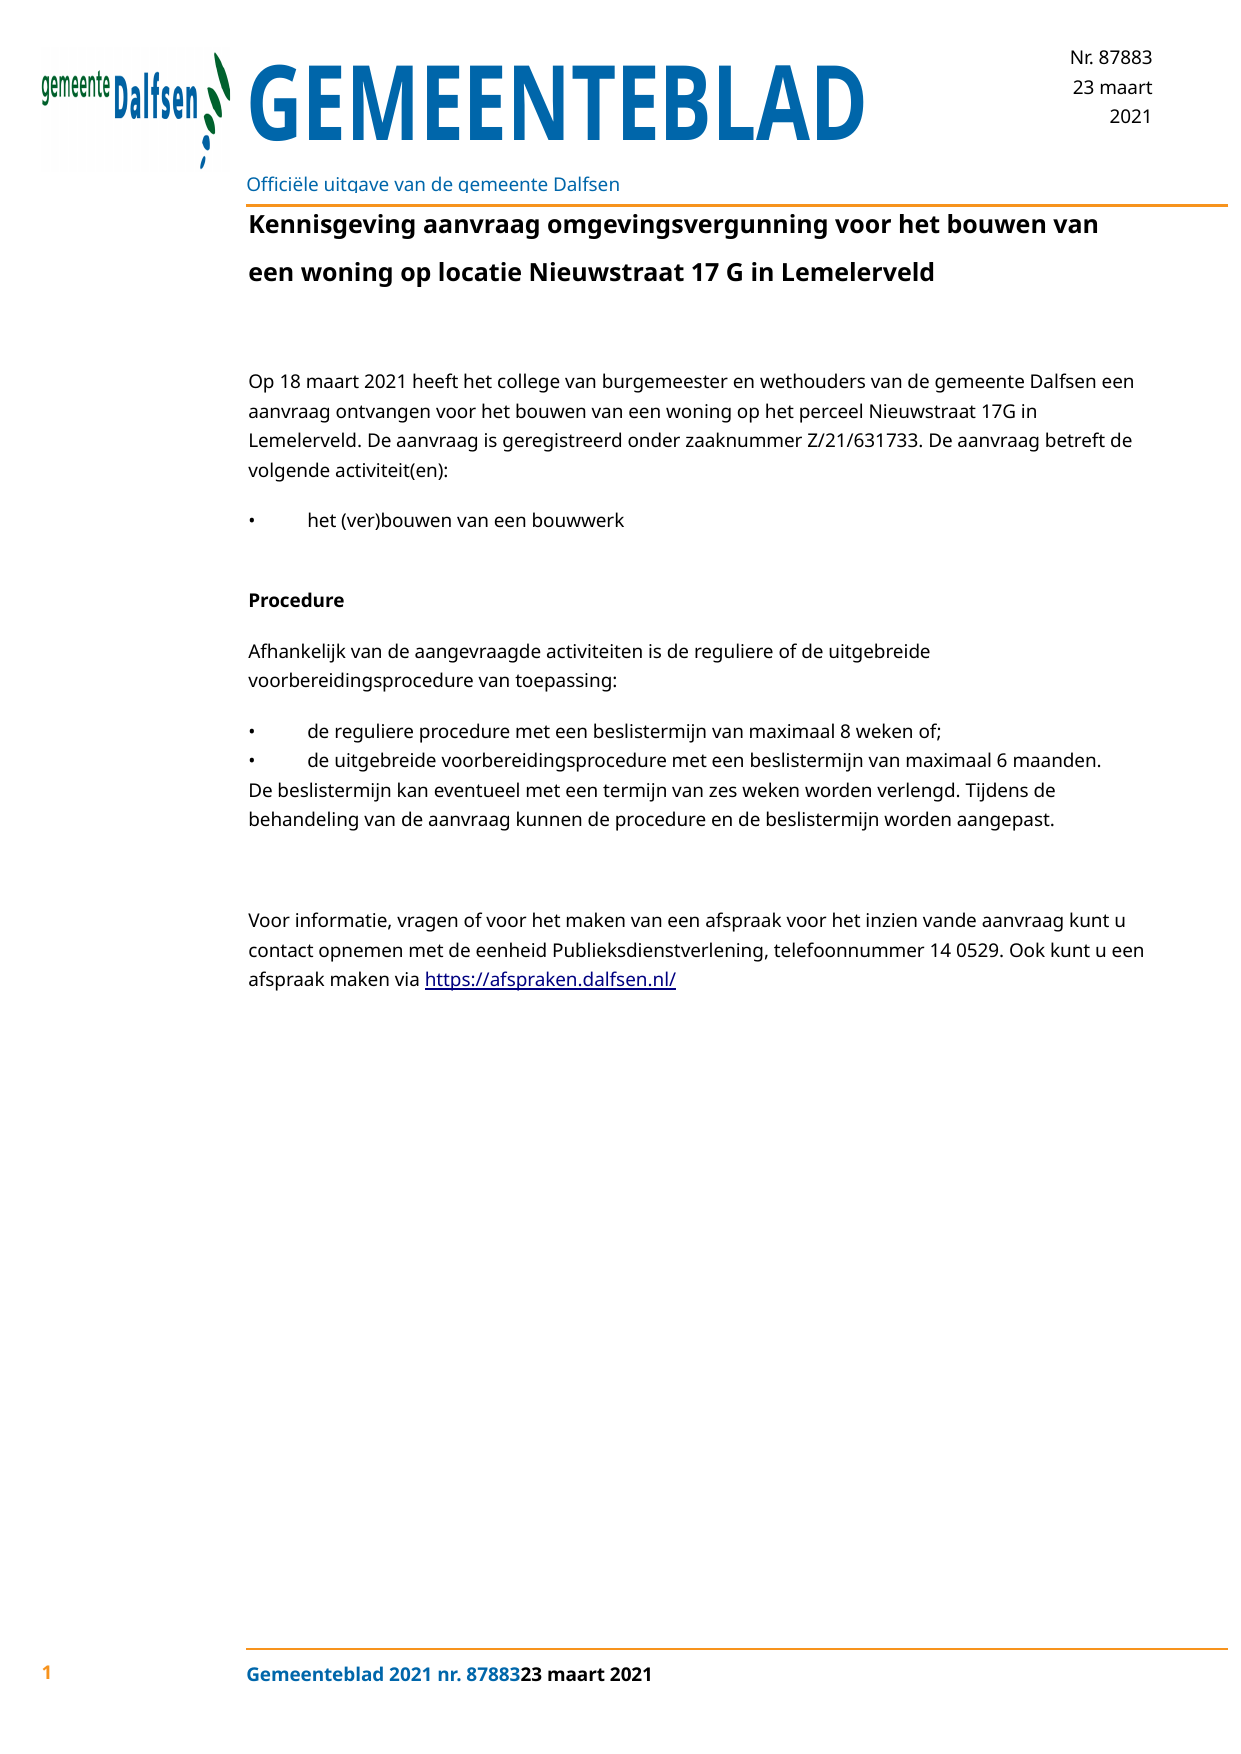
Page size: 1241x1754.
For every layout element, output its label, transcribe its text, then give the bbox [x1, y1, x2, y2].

list de uitgebreide voorbereidingsprocedure met een beslistermijn van maximaal 6 maanden. [248, 747, 1152, 773]
text Afhankelijk van de aangevraagde activiteiten is de reguliere of de uitgebreide voorbereidingsprocedure van toepassing: [248, 638, 1152, 693]
text Kennisgeving aanvraag omgevingsvergunning voor het bouwen van een woning op locatie Nieuwstraat 17 G in Lemelerveld [248, 207, 1152, 288]
text De beslistermijn kan eventueel met een termijn van zes weken worden verlengd. Tijdens de behandeling van de aanvraag kunnen de procedure en de beslistermijn worden aangepast. [248, 777, 1152, 832]
list het (ver)bouwen van een bouwwerk [248, 507, 1152, 533]
picture [41, 47, 231, 172]
text Op 18 maart 2021 heeft het college van burgemeester en wethouders van de gemeente Dalfsen een aanvraag ontvangen voor het bouwen van een woning op het perceel Nieuwstraat 17G in Lemelerveld. De aanvraag is geregistreerd onder zaaknummer Z/21/631733. De aanvraag betreft de volgende activiteit(en): [248, 368, 1152, 483]
text Voor informatie, vragen of voor het maken van een afspraak voor het inzien vande aanvraag kunt u contact opnemen met de eenheid Publieksdienstverlening, telefoonnummer 14 0529. Ook kunt u een afspraak maken via https://afspraken.dalfsen.nl/ [248, 907, 1152, 992]
list de reguliere procedure met een beslistermijn van maximaal 8 weken of; [248, 718, 1152, 744]
text Procedure [248, 587, 1152, 613]
